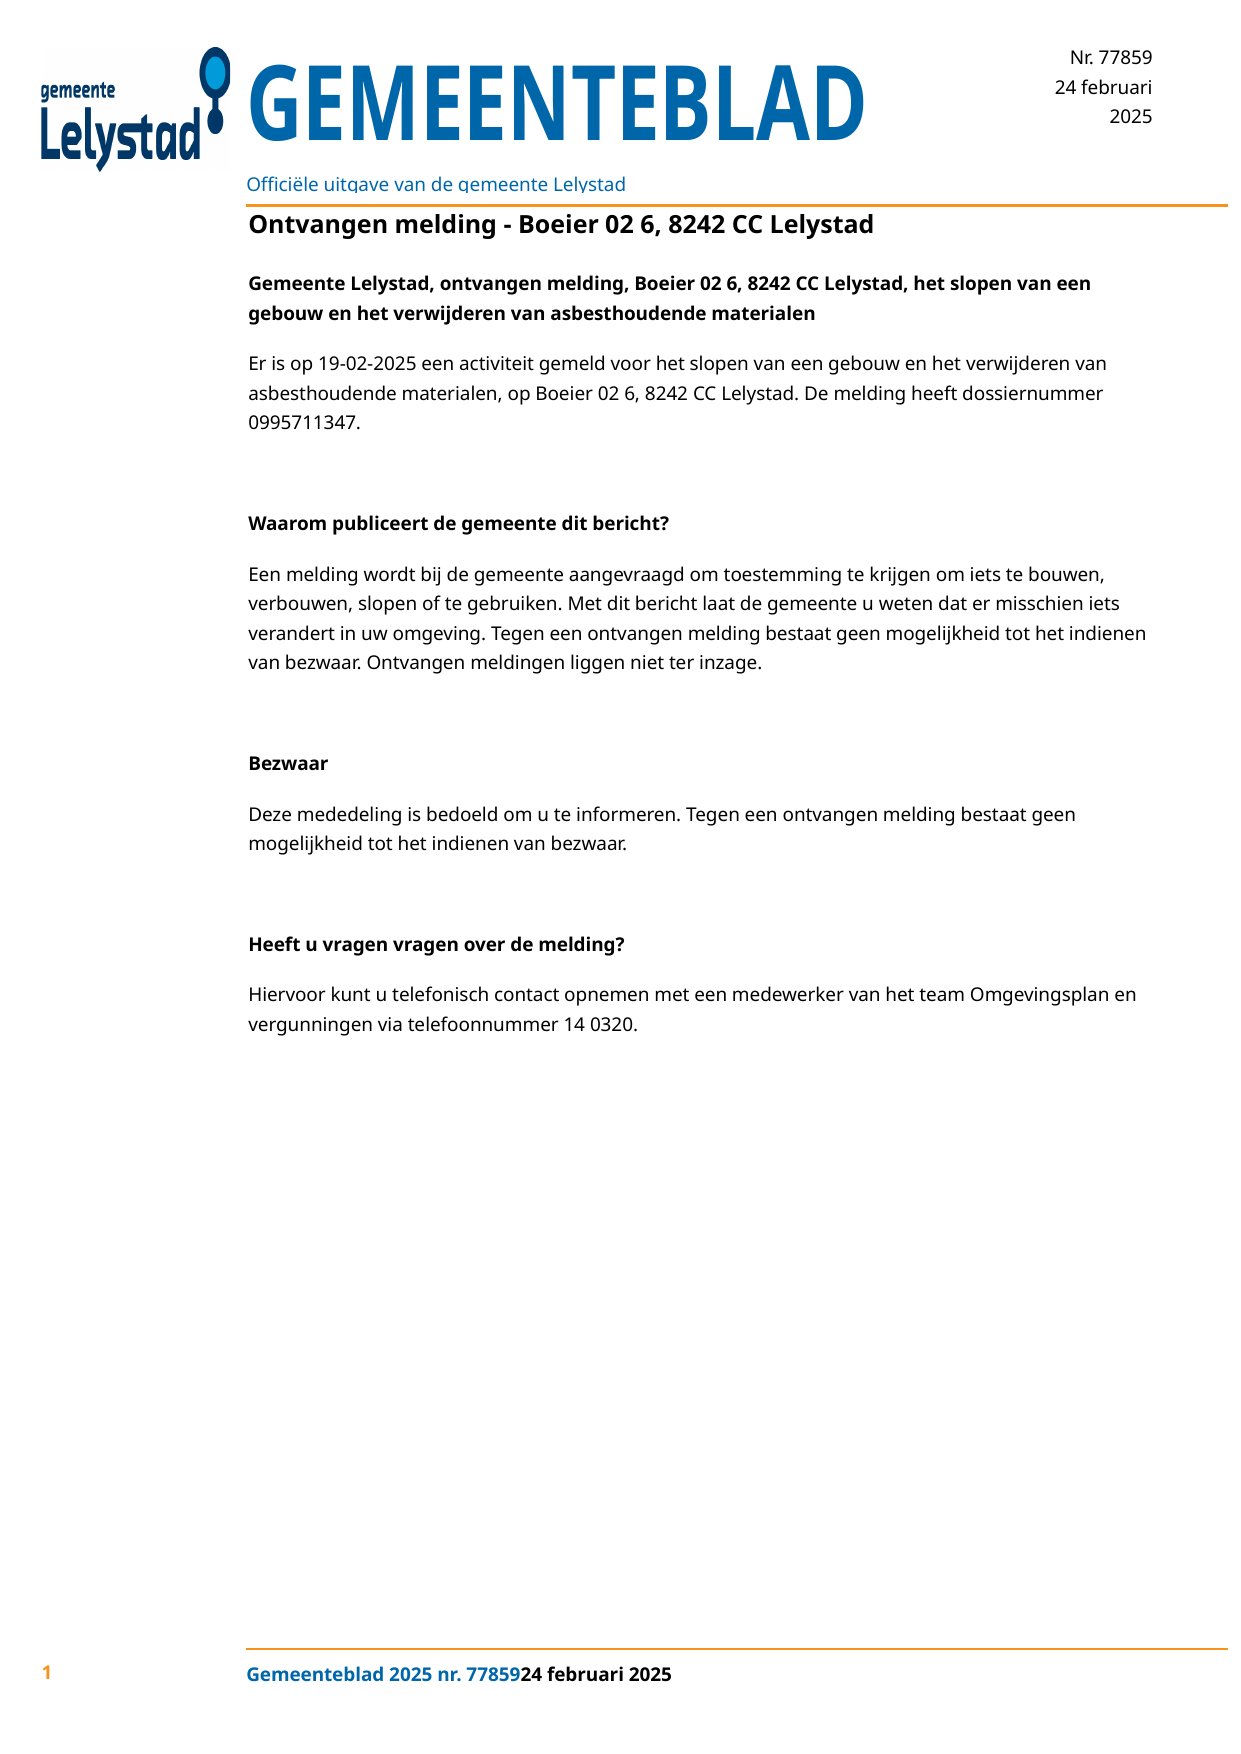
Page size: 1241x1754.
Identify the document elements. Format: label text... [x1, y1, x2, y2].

text Hiervoor kunt u telefonisch contact opnemen met een medewerker van het team Omgevingsplan en vergunningen via telefoonnummer 14 0320. [248, 982, 1152, 1037]
text Waarom publiceert de gemeente dit bericht? [248, 510, 1152, 536]
text Er is op 19-02-2025 een activiteit gemeld voor het slopen van een gebouw en het verwijderen van asbesthoudende materialen, op Boeier 02 6, 8242 CC Lelystad. De melding heeft dossiernummer 0995711347. [248, 350, 1152, 435]
text Deze mededeling is bedoeld om u te informeren. Tegen een ontvangen melding bestaat geen mogelijkheid tot het indienen van bezwaar. [248, 801, 1152, 856]
text Gemeente Lelystad, ontvangen melding, Boeier 02 6, 8242 CC Lelystad, het slopen van een gebouw en het verwijderen van asbesthoudende materialen [248, 270, 1152, 326]
text Heeft u vragen vragen over de melding? [248, 931, 1152, 957]
text Ontvangen melding - Boeier 02 6, 8242 CC Lelystad [248, 207, 1152, 241]
text Bezwaar [248, 750, 1152, 776]
picture [41, 47, 231, 172]
text Een melding wordt bij de gemeente aangevraagd om toestemming te krijgen om iets te bouwen, verbouwen, slopen of te gebruiken. Met dit bericht laat de gemeente u weten dat er misschien iets verandert in uw omgeving. Tegen een ontvangen melding bestaat geen mogelijkheid tot het indienen van bezwaar. Ontvangen meldingen liggen niet ter inzage. [248, 561, 1152, 675]
